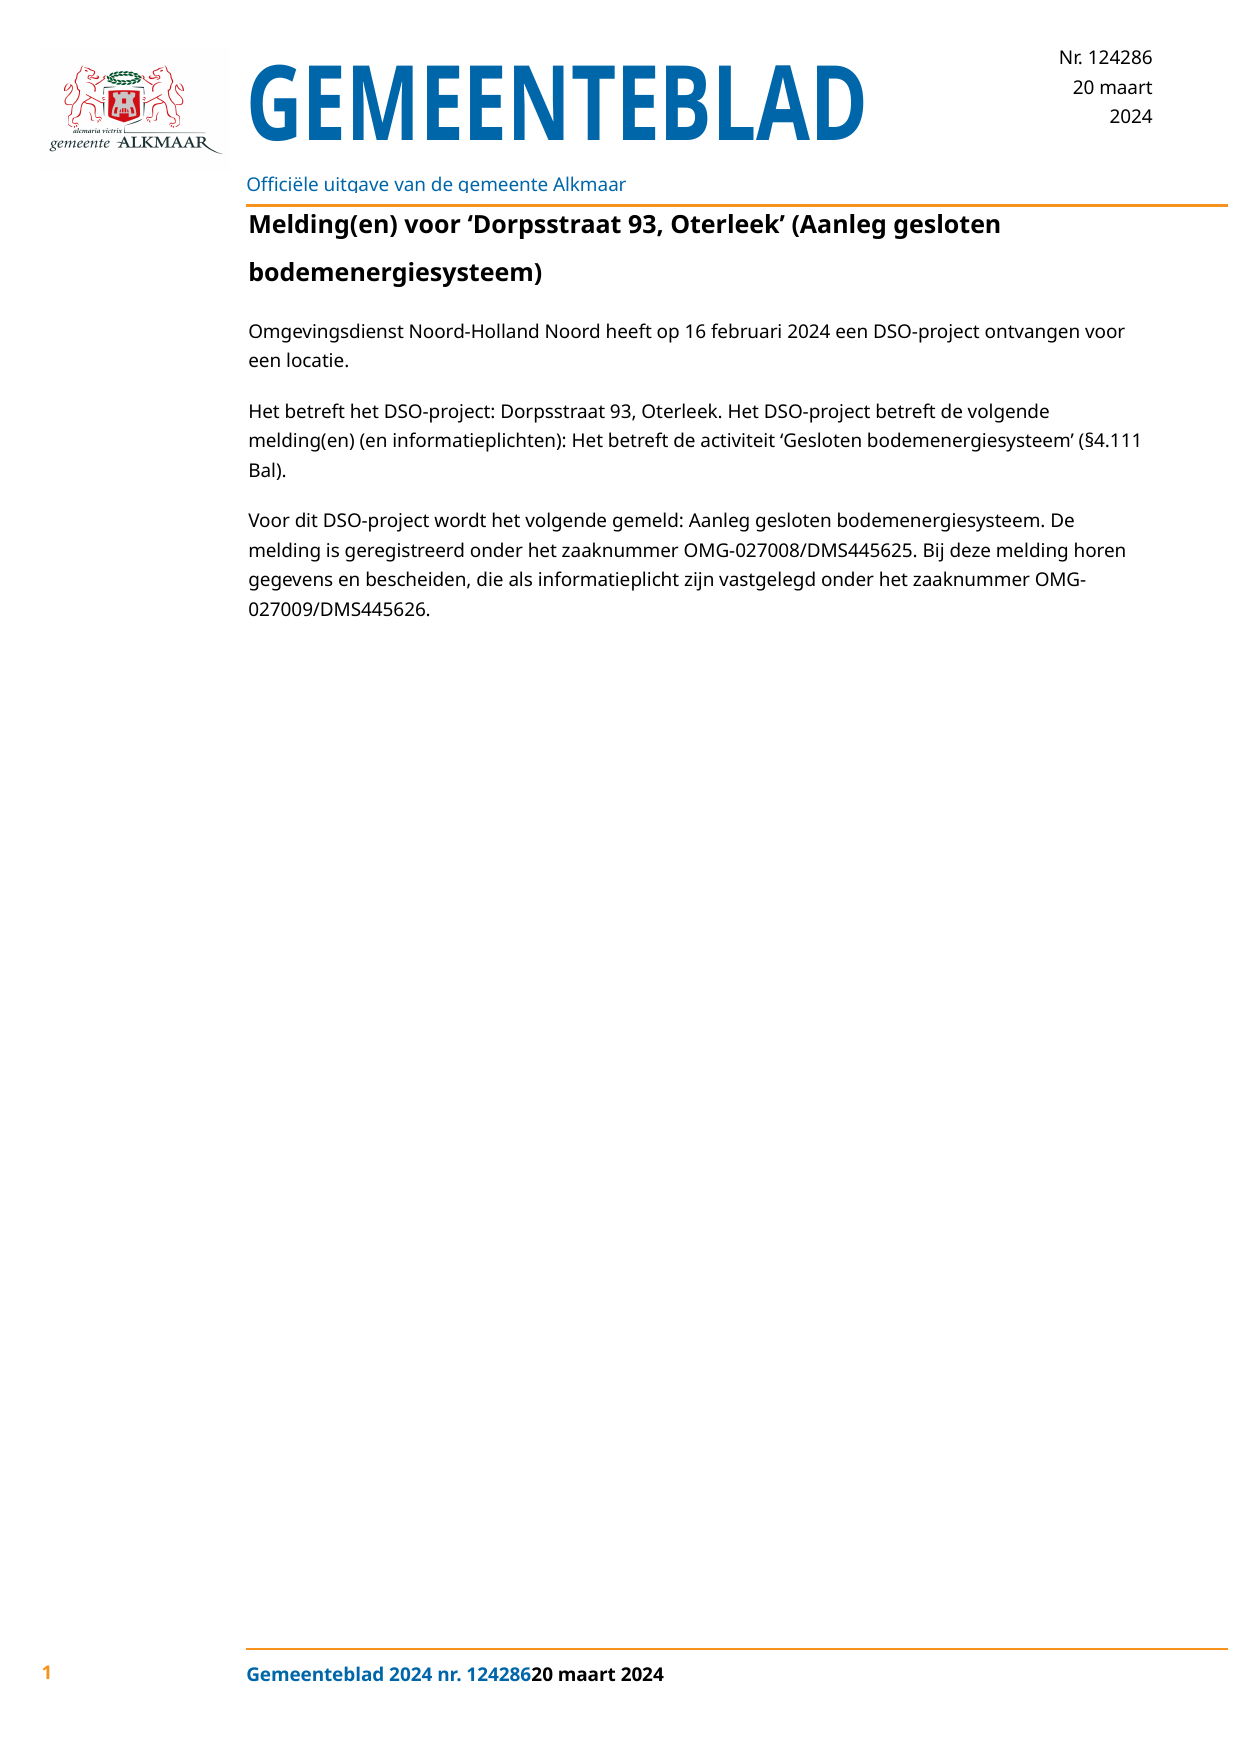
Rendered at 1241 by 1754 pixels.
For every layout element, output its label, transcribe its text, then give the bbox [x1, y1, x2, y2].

picture [41, 47, 231, 172]
text Het betreft het DSO-project: Dorpsstraat 93, Oterleek. Het DSO-project betreft de volgende melding(en) (en informatieplichten): Het betreft de activiteit ‘Gesloten bodemenergiesysteem’ (§4.111 Bal). [248, 398, 1152, 483]
text Melding(en) voor ‘Dorpsstraat 93, Oterleek’ (Aanleg gesloten bodemenergiesysteem) [248, 207, 1152, 288]
text Omgevingsdienst Noord-Holland Noord heeft op 16 februari 2024 een DSO-project ontvangen voor een locatie. [248, 318, 1152, 373]
text Voor dit DSO-project wordt het volgende gemeld: Aanleg gesloten bodemenergiesysteem. De melding is geregistreerd onder het zaaknummer OMG-027008/DMS445625. Bij deze melding horen gegevens en bescheiden, die als informatieplicht zijn vastgelegd onder het zaaknummer OMG-027009/DMS445626. [248, 507, 1152, 622]
